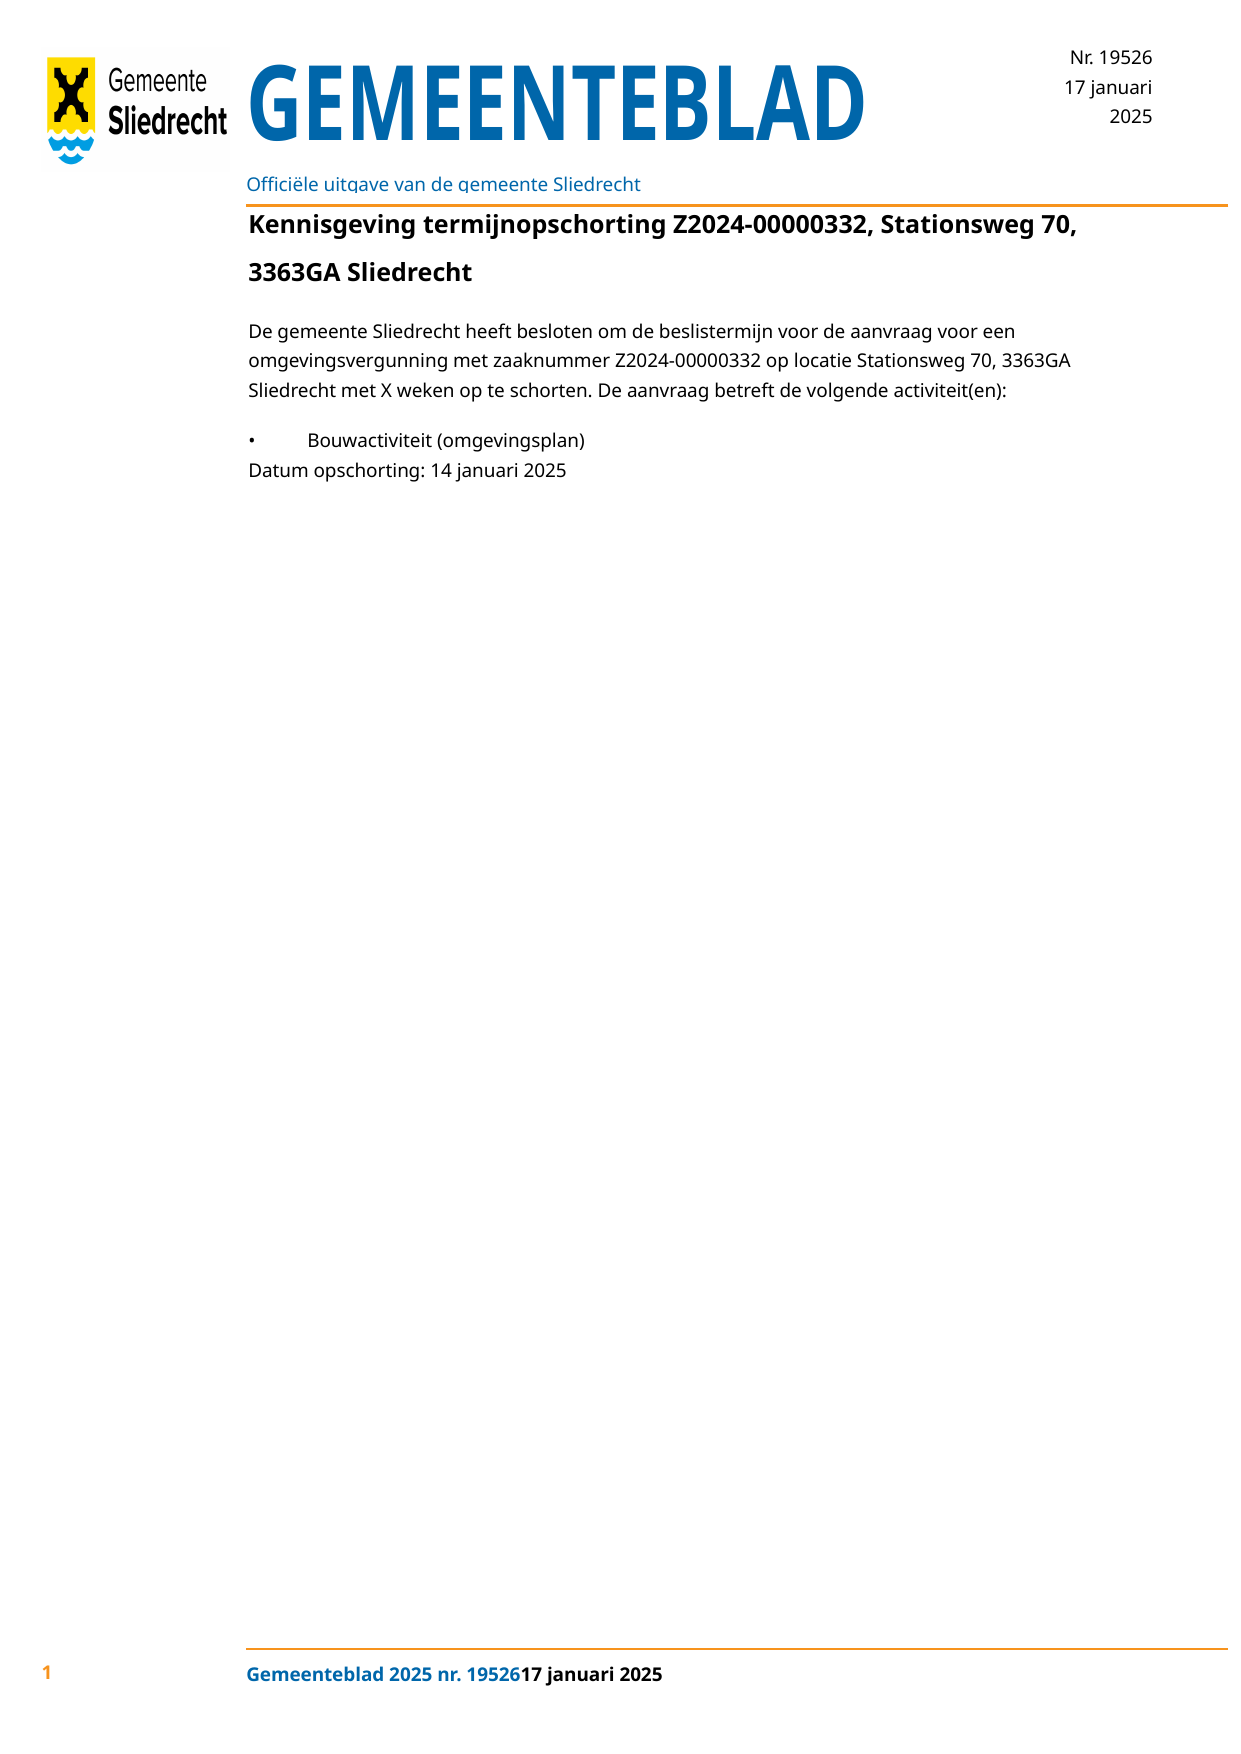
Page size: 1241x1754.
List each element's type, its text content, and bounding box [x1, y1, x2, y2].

text Datum opschorting: 14 januari 2025 [248, 457, 1152, 483]
picture [41, 47, 231, 172]
list Bouwactiviteit (omgevingsplan) [248, 427, 1152, 453]
text De gemeente Sliedrecht heeft besloten om de beslistermijn voor de aanvraag voor een omgevingsvergunning met zaaknummer Z2024-00000332 op locatie Stationsweg 70, 3363GA Sliedrecht met X weken op te schorten. De aanvraag betreft de volgende activiteit(en): [248, 318, 1152, 403]
text Kennisgeving termijnopschorting Z2024-00000332, Stationsweg 70, 3363GA Sliedrecht [248, 207, 1152, 288]
